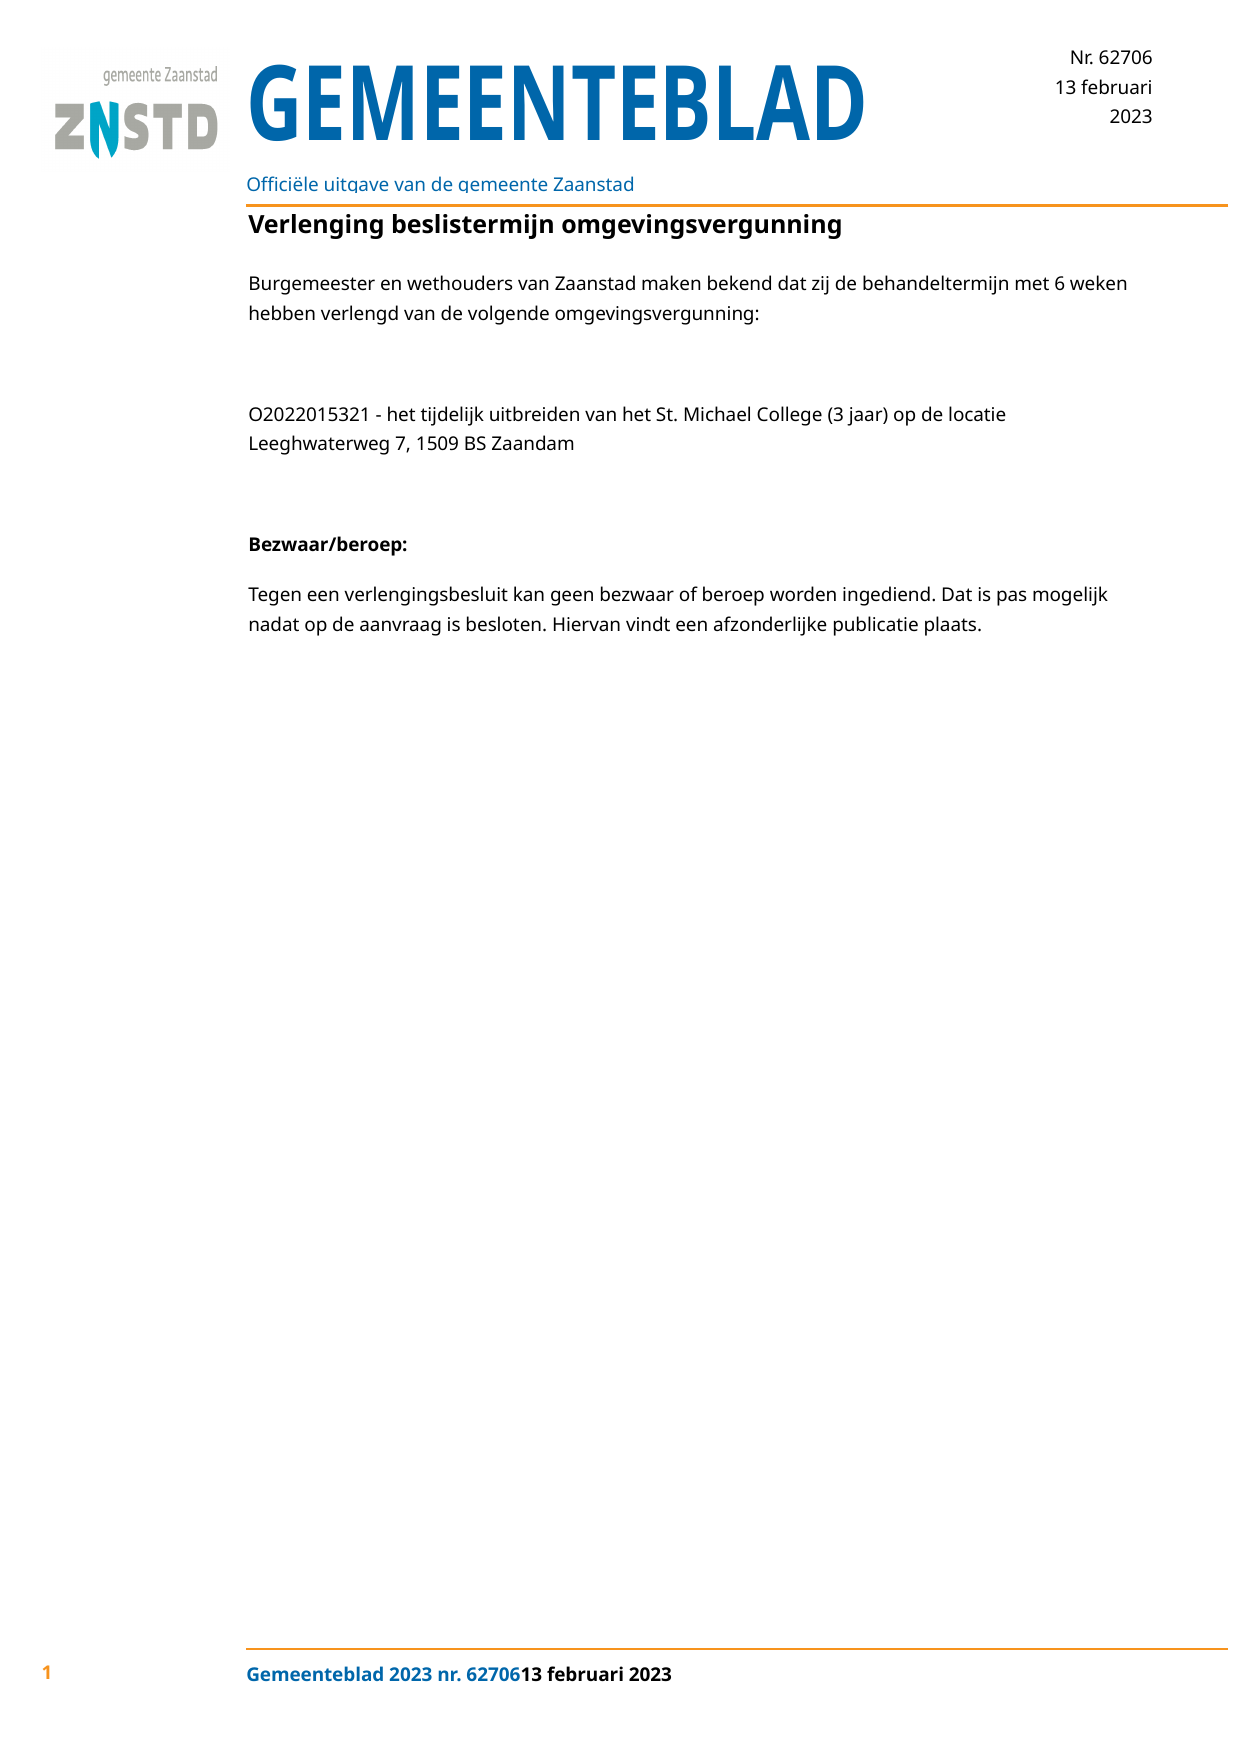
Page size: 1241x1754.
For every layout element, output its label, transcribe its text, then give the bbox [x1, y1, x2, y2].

text Burgemeester en wethouders van Zaanstad maken bekend dat zij de behandeltermijn met 6 weken hebben verlengd van de volgende omgevingsvergunning: [248, 270, 1152, 326]
text Bezwaar/beroep: [248, 531, 1152, 557]
text Verlenging beslistermijn omgevingsvergunning [248, 207, 1152, 241]
text O2022015321 - het tijdelijk uitbreiden van het St. Michael College (3 jaar) op de locatie Leeghwaterweg 7, 1509 BS Zaandam [248, 401, 1152, 456]
text Tegen een verlengingsbesluit kan geen bezwaar of beroep worden ingediend. Dat is pas mogelijk nadat op de aanvraag is besloten. Hiervan vindt een afzonderlijke publicatie plaats. [248, 582, 1152, 637]
picture [41, 47, 231, 172]
